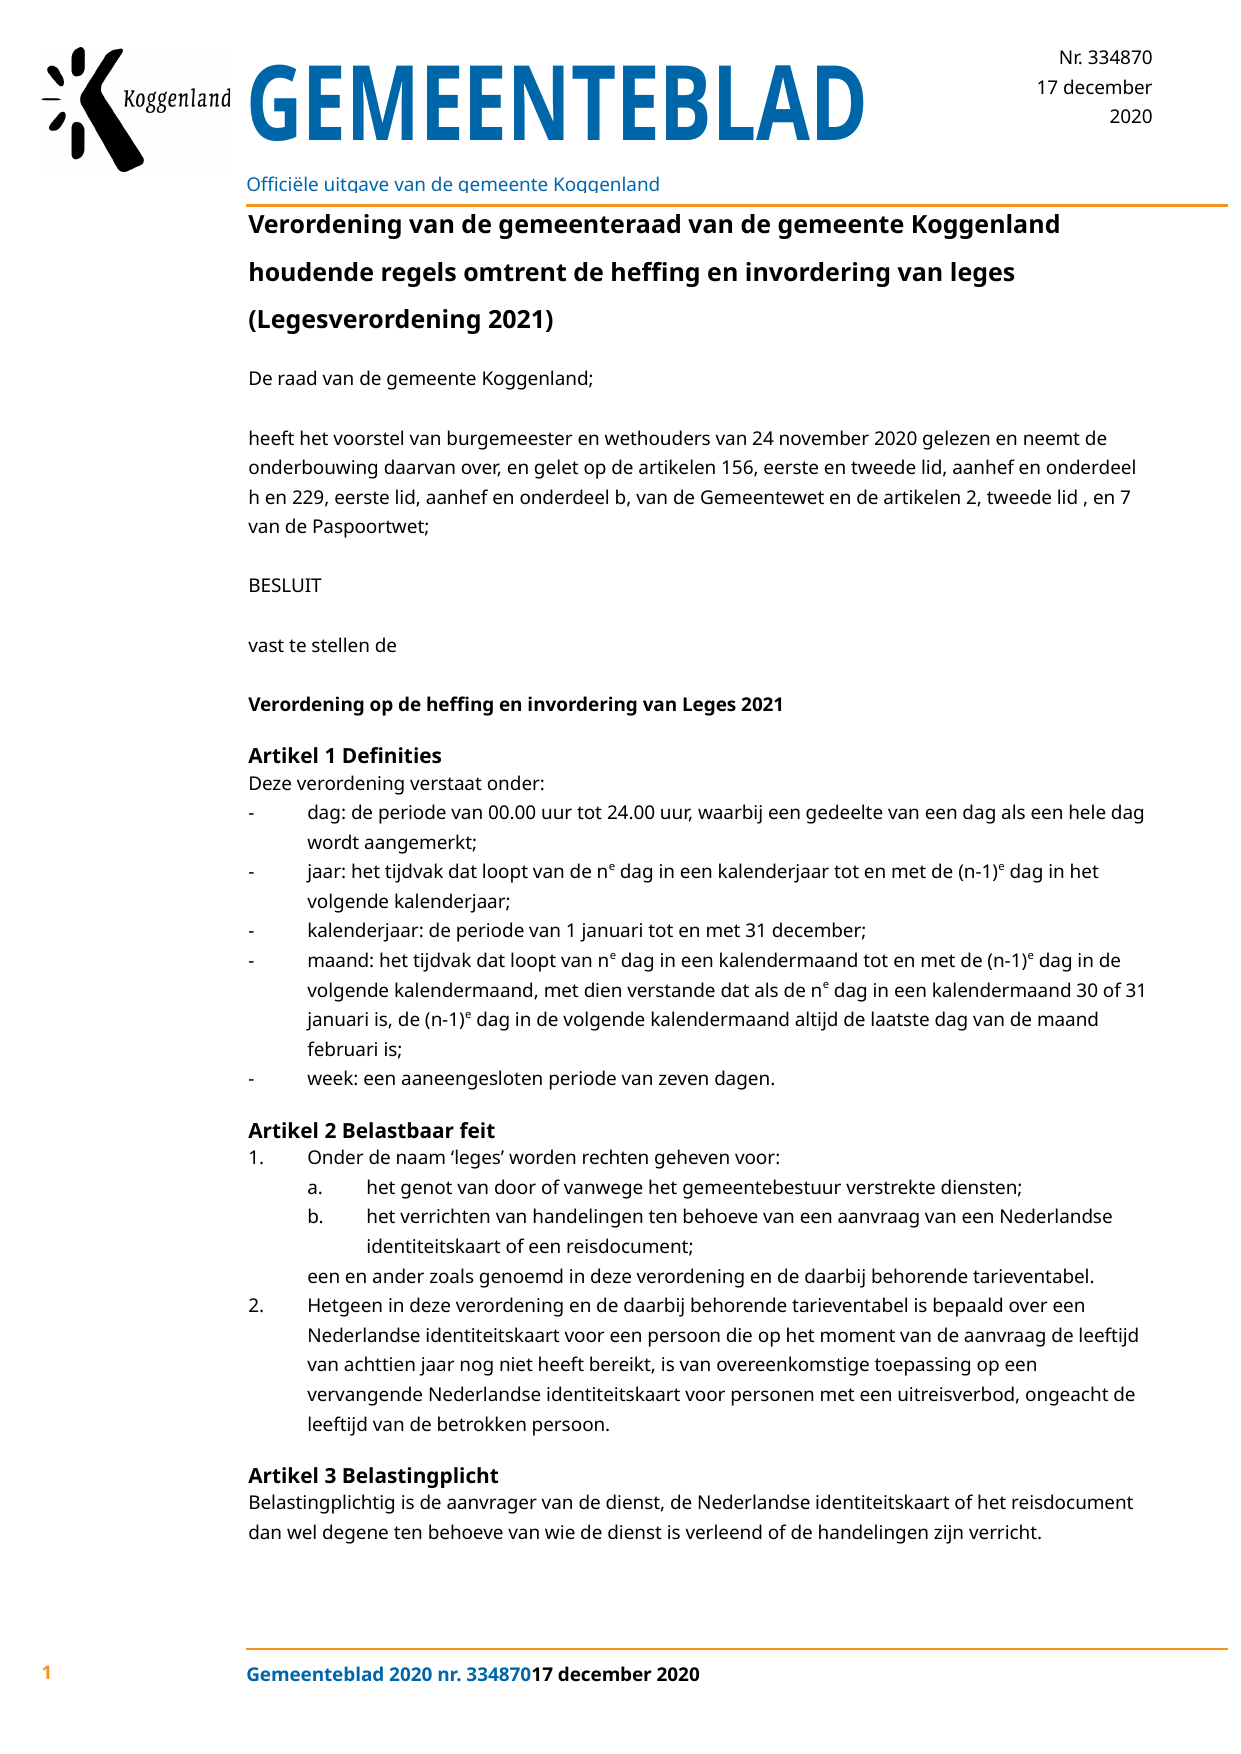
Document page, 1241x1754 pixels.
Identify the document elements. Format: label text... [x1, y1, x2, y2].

list week: een aaneengesloten periode van zeven dagen. [248, 1066, 1152, 1091]
list dag: de periode van 00.00 uur tot 24.00 uur, waarbij een gedeelte van een dag als een hele dag wordt aangemerkt; [248, 799, 1152, 855]
text Deze verordening verstaat onder: [248, 770, 1152, 796]
text vast te stellen de [248, 632, 1152, 657]
text Artikel 2 Belastbaar feit [248, 1116, 1152, 1144]
list Onder de naam ‘leges’ worden rechten geheven voor: [248, 1144, 1152, 1170]
text Verordening van de gemeenteraad van de gemeente Koggenland houdende regels omtrent de heffing en invordering van leges (Legesverordening 2021) [248, 207, 1152, 336]
text Artikel 1 Definities [248, 741, 1152, 770]
text De raad van de gemeente Koggenland; [248, 366, 1152, 391]
list maand: het tijdvak dat loopt van ne dag in een kalendermaand tot en met de (n-1)e dag in de volgende kalendermaand, met dien verstande dat als de ne dag in een kalendermaand 30 of 31 januari is, de (n-1)e dag in de volgende kalendermaand altijd de laatste dag van de maand februari is; [248, 947, 1152, 1062]
list het genot van door of vanwege het gemeentebestuur verstrekte diensten; [307, 1174, 1152, 1200]
list kalenderjaar: de periode van 1 januari tot en met 31 december; [248, 918, 1152, 943]
list een en ander zoals genoemd in deze verordening en de daarbij behorende tarieventabel. [248, 1263, 1152, 1288]
text heeft het voorstel van burgemeester en wethouders van 24 november 2020 gelezen en neemt de onderbouwing daarvan over, en gelet op de artikelen 156, eerste en tweede lid, aanhef en onderdeel h en 229, eerste lid, aanhef en onderdeel b, van de Gemeentewet en de artikelen 2, tweede lid , en 7 van de Paspoortwet; [248, 425, 1152, 539]
list het verrichten van handelingen ten behoeve van een aanvraag van een Nederlandse identiteitskaart of een reisdocument; [307, 1204, 1152, 1259]
text Belastingplichtig is de aanvrager van de dienst, de Nederlandse identiteitskaart of het reisdocument dan wel degene ten behoeve van wie de dienst is verleend of de handelingen zijn verricht. [248, 1489, 1152, 1545]
text BESLUIT [248, 573, 1152, 598]
text Artikel 3 Belastingplicht [248, 1461, 1152, 1489]
picture [41, 47, 231, 172]
text Verordening op de heffing en invordering van Leges 2021 [248, 691, 1152, 717]
list Hetgeen in deze verordening en de daarbij behorende tarieventabel is bepaald over een Nederlandse identiteitskaart voor een persoon die op het moment van de aanvraag de leeftijd van achttien jaar nog niet heeft bereikt, is van overeenkomstige toepassing op een vervangende Nederlandse identiteitskaart voor personen met een uitreisverbod, ongeacht de leeftijd van de betrokken persoon. [248, 1292, 1152, 1436]
list jaar: het tijdvak dat loopt van de ne dag in een kalenderjaar tot en met de (n-1)e dag in het volgende kalenderjaar; [248, 858, 1152, 914]
